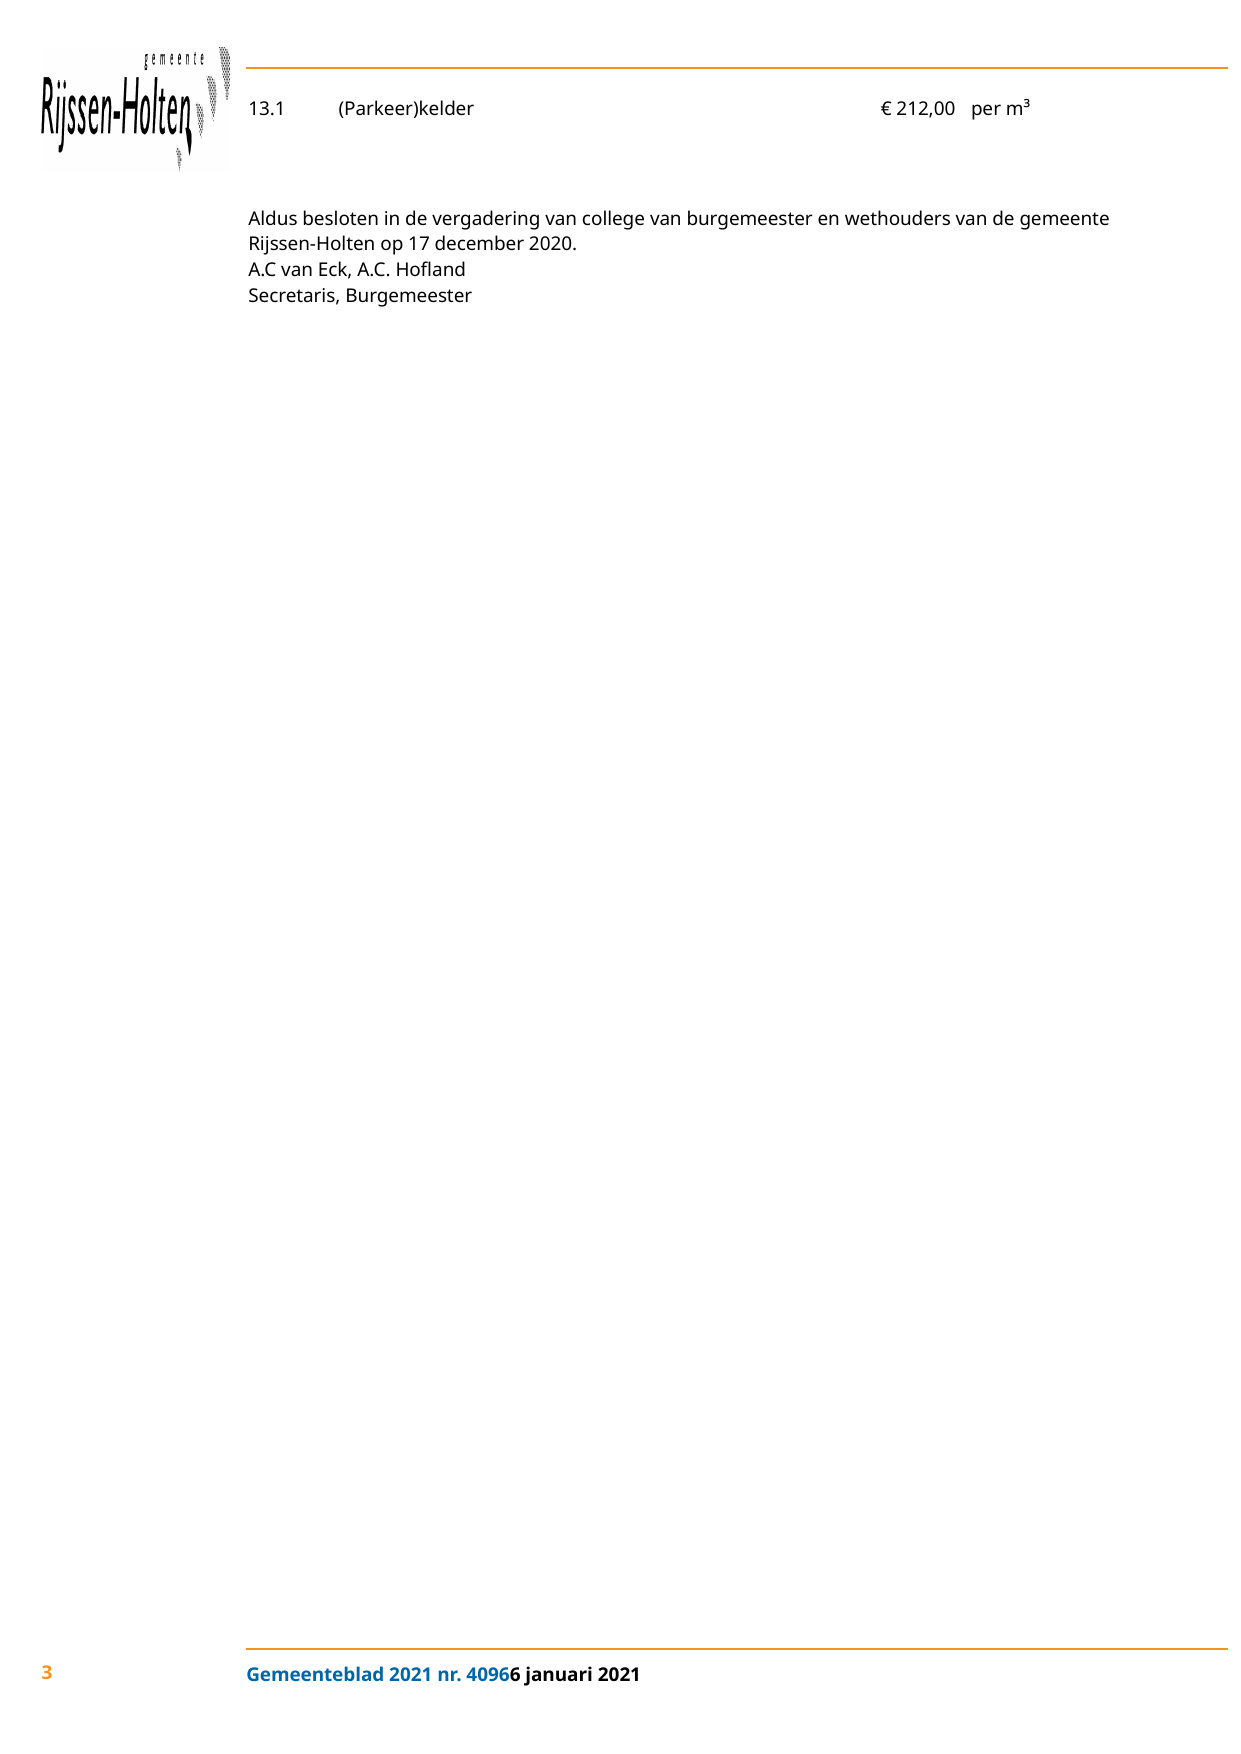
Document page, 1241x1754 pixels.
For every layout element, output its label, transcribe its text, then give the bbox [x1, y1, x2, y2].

table_cell [609, 146, 700, 172]
table_cell [700, 95, 790, 121]
table_cell [519, 95, 609, 121]
table_cell [971, 121, 1061, 146]
table_cell [519, 146, 609, 172]
table_cell [971, 146, 1061, 172]
picture [41, 47, 231, 172]
table_cell [429, 146, 519, 172]
table_cell [248, 121, 338, 146]
table_cell [338, 146, 429, 172]
table_cell [881, 146, 971, 172]
table_cell [881, 121, 971, 146]
text A.C van Eck, A.C. Hofland [248, 256, 1152, 282]
table_cell [790, 121, 881, 146]
table_cell [1061, 95, 1152, 121]
text Secretaris, Burgemeester [248, 282, 1152, 308]
table_cell (Parkeer)kelder [338, 95, 519, 121]
table_cell 13.1 [248, 95, 338, 121]
table_cell € 212,00 [881, 95, 971, 121]
table_cell [790, 95, 881, 121]
table_cell [248, 146, 338, 172]
table_cell [609, 121, 700, 146]
table_cell [790, 146, 881, 172]
table_cell [609, 95, 700, 121]
table_cell [700, 121, 790, 146]
table_cell [1061, 146, 1152, 172]
table_cell [519, 121, 609, 146]
text Aldus besloten in de vergadering van college van burgemeester en wethouders van de gemeente Rijssen-Holten op 17 december 2020. [248, 205, 1152, 256]
table_cell [1061, 121, 1152, 146]
table_cell [700, 146, 790, 172]
table_cell per m³ [971, 95, 1061, 121]
table_cell [429, 121, 519, 146]
table_cell [338, 121, 429, 146]
